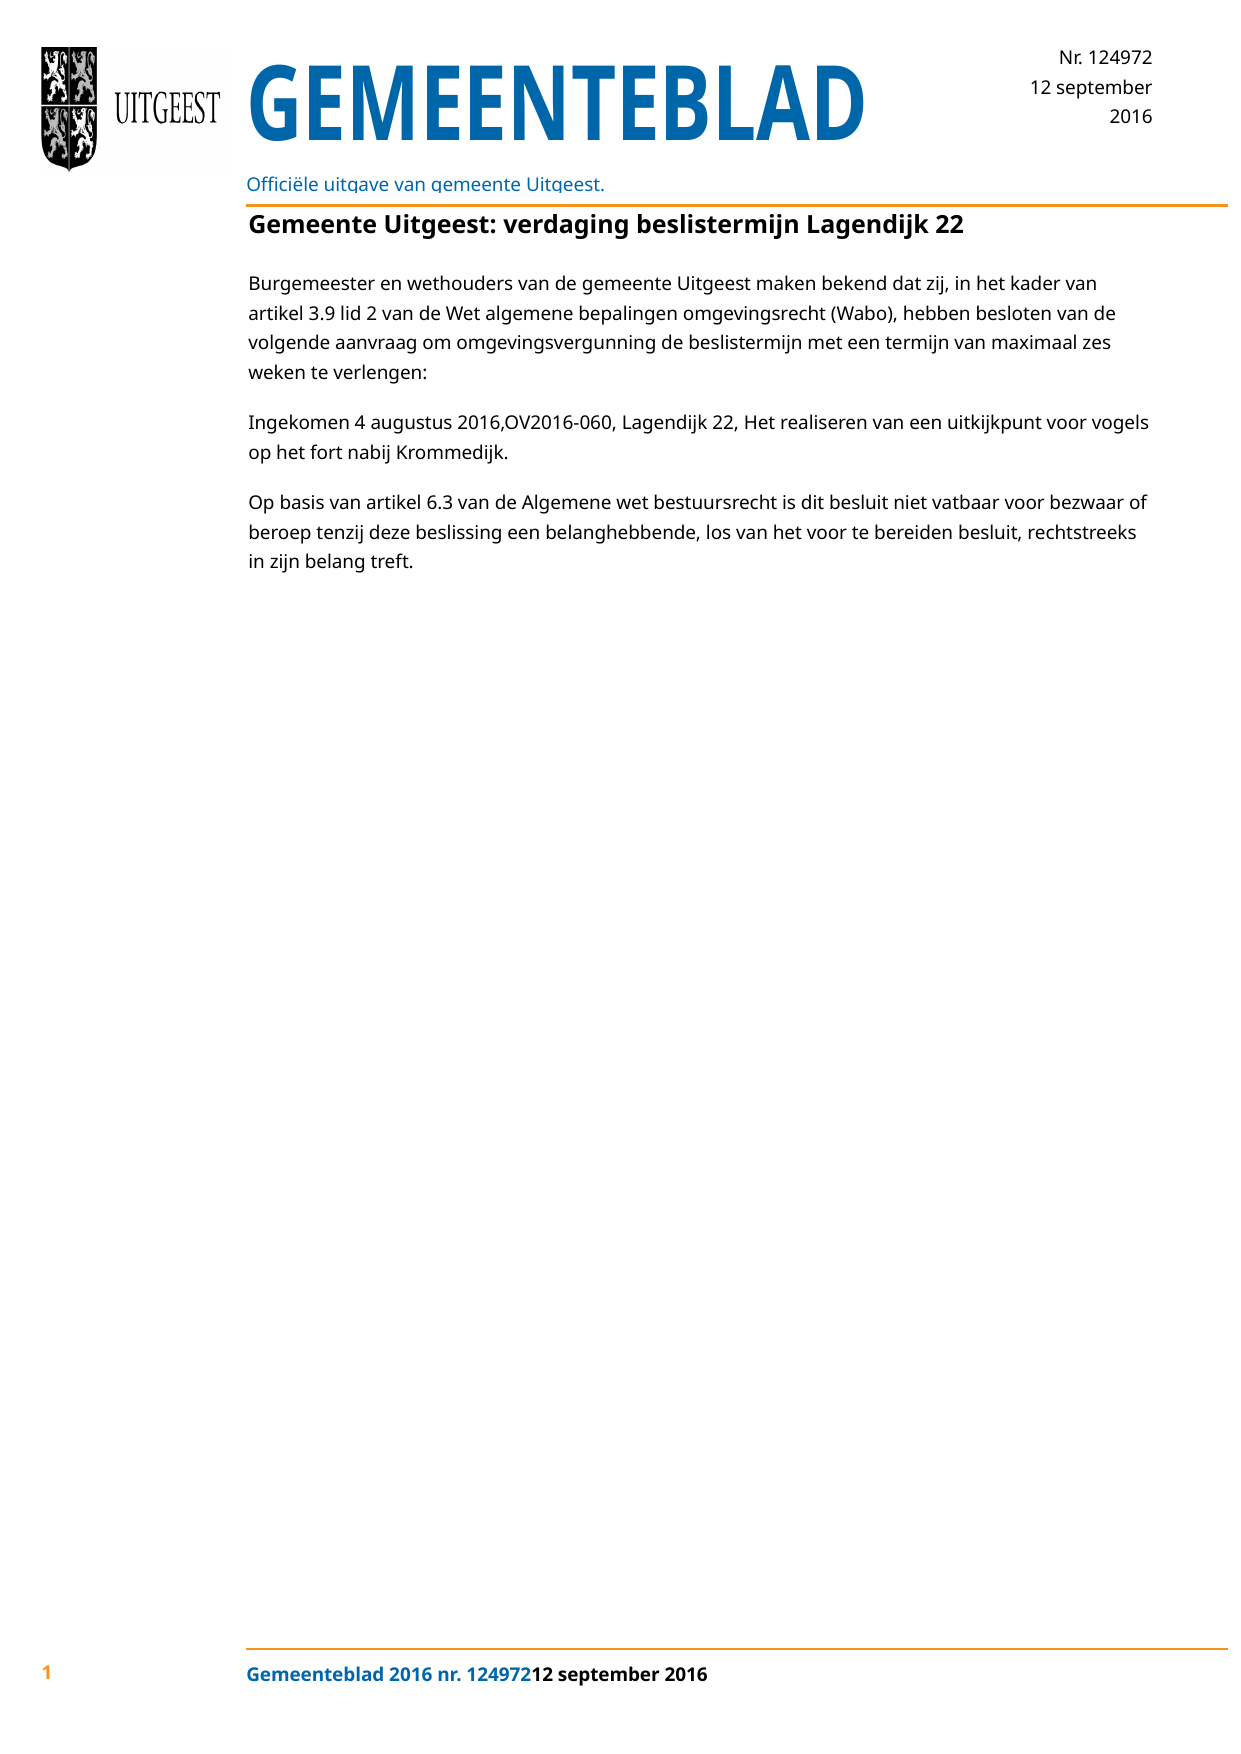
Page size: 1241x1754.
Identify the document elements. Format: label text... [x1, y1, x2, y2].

text Gemeente Uitgeest: verdaging beslistermijn Lagendijk 22 [248, 207, 1152, 241]
text Op basis van artikel 6.3 van de Algemene wet bestuursrecht is dit besluit niet vatbaar voor bezwaar of beroep tenzij deze beslissing een belanghebbende, los van het voor te bereiden besluit, rechtstreeks in zijn belang treft. [248, 489, 1152, 574]
text Ingekomen 4 augustus 2016,OV2016-060, Lagendijk 22, Het realiseren van een uitkijkpunt voor vogels op het fort nabij Krommedijk. [248, 409, 1152, 465]
text Burgemeester en wethouders van de gemeente Uitgeest maken bekend dat zij, in het kader van artikel 3.9 lid 2 van de Wet algemene bepalingen omgevingsrecht (Wabo), hebben besloten van de volgende aanvraag om omgevingsvergunning de beslistermijn met een termijn van maximaal zes weken te verlengen: [248, 270, 1152, 385]
picture [41, 47, 231, 172]
